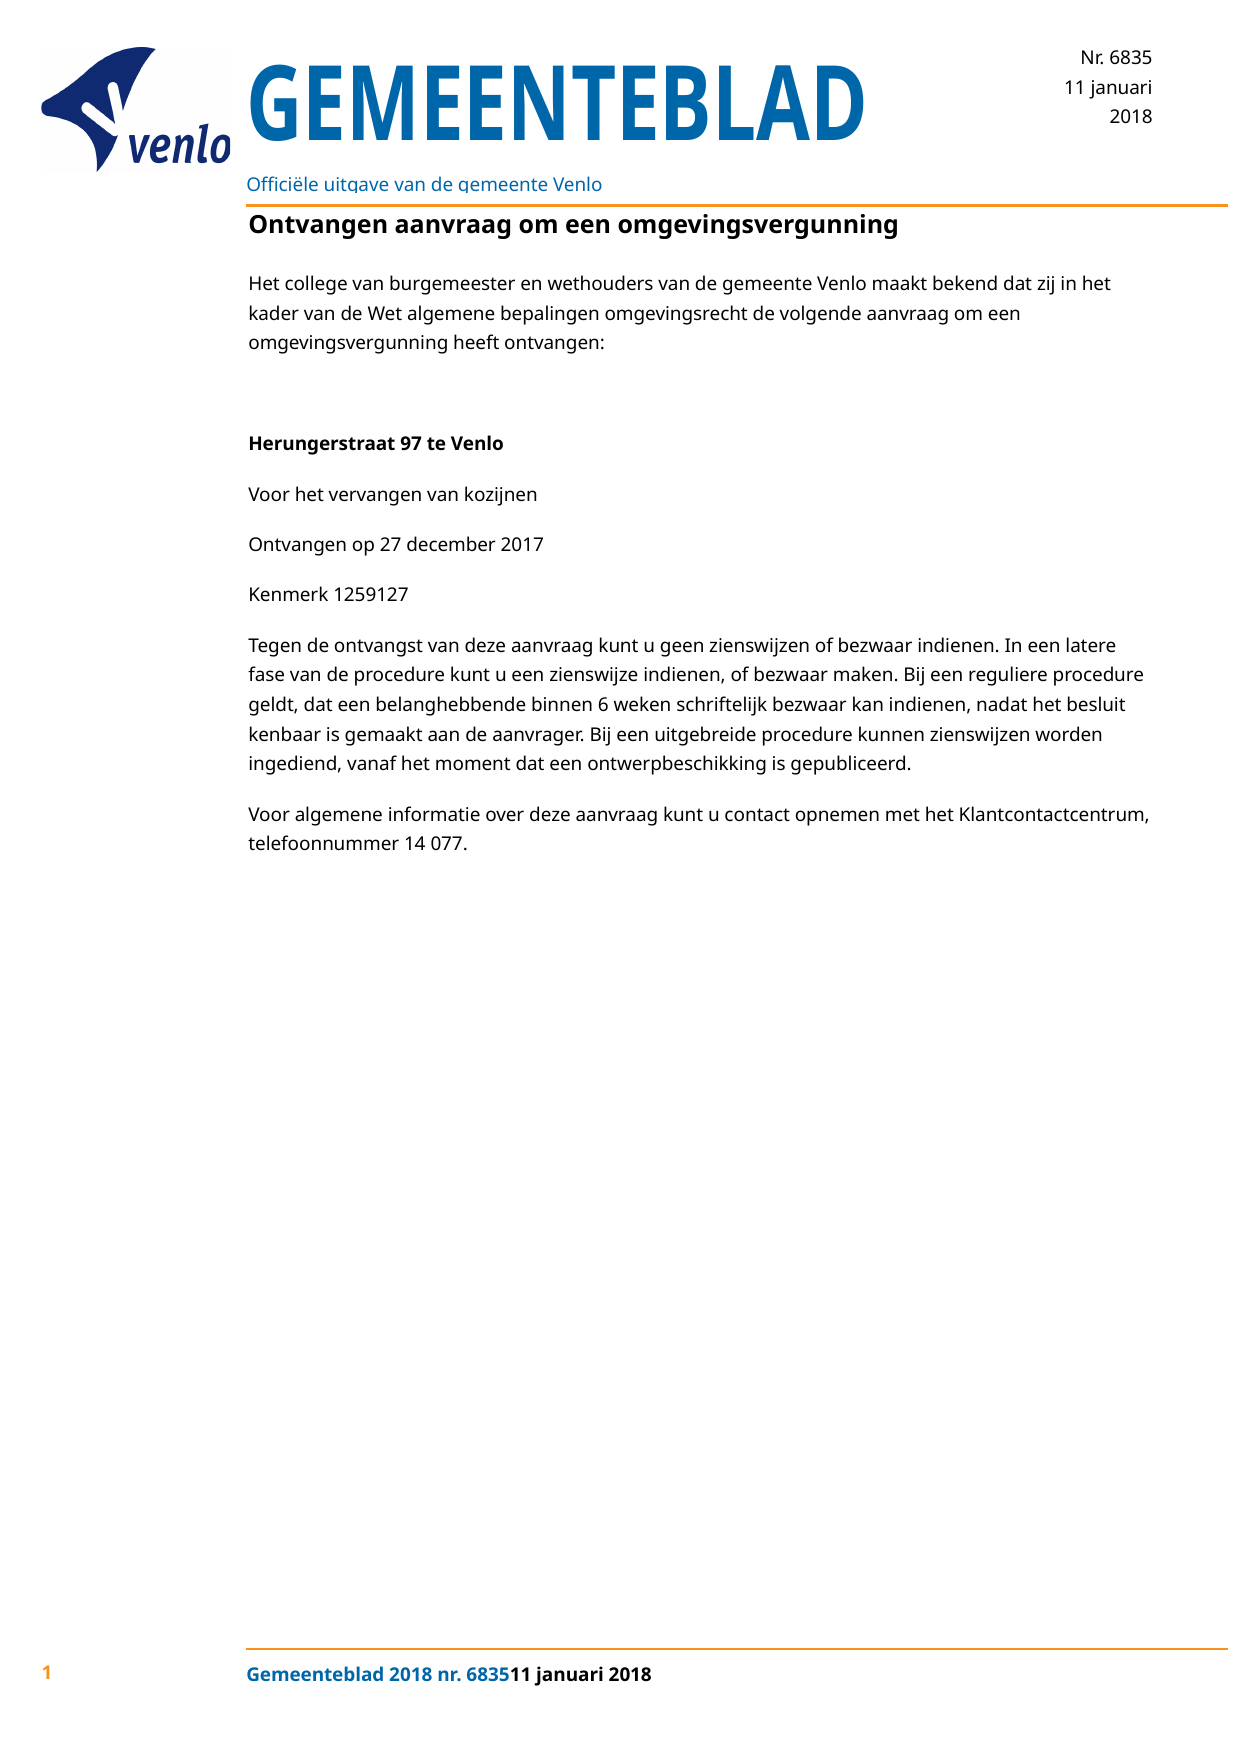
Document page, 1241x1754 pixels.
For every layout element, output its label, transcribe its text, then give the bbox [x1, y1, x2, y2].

text Het college van burgemeester en wethouders van de gemeente Venlo maakt bekend dat zij in het kader van de Wet algemene bepalingen omgevingsrecht de volgende aanvraag om een omgevingsvergunning heeft ontvangen: [248, 270, 1152, 355]
text Voor het vervangen van kozijnen [248, 481, 1152, 506]
text Ontvangen aanvraag om een omgevingsvergunning [248, 207, 1152, 241]
text Ontvangen op 27 december 2017 [248, 531, 1152, 557]
text Kenmerk 1259127 [248, 582, 1152, 607]
text Voor algemene informatie over deze aanvraag kunt u contact opnemen met het Klantcontactcentrum, telefoonnummer 14 077. [248, 801, 1152, 856]
picture [41, 47, 231, 172]
text Tegen de ontvangst van deze aanvraag kunt u geen zienswijzen of bezwaar indienen. In een latere fase van de procedure kunt u een zienswijze indienen, of bezwaar maken. Bij een reguliere procedure geldt, dat een belanghebbende binnen 6 weken schriftelijk bezwaar kan indienen, nadat het besluit kenbaar is gemaakt aan de aanvrager. Bij een uitgebreide procedure kunnen zienswijzen worden ingediend, vanaf het moment dat een ontwerpbeschikking is gepubliceerd. [248, 632, 1152, 776]
text Herungerstraat 97 te Venlo [248, 430, 1152, 456]
